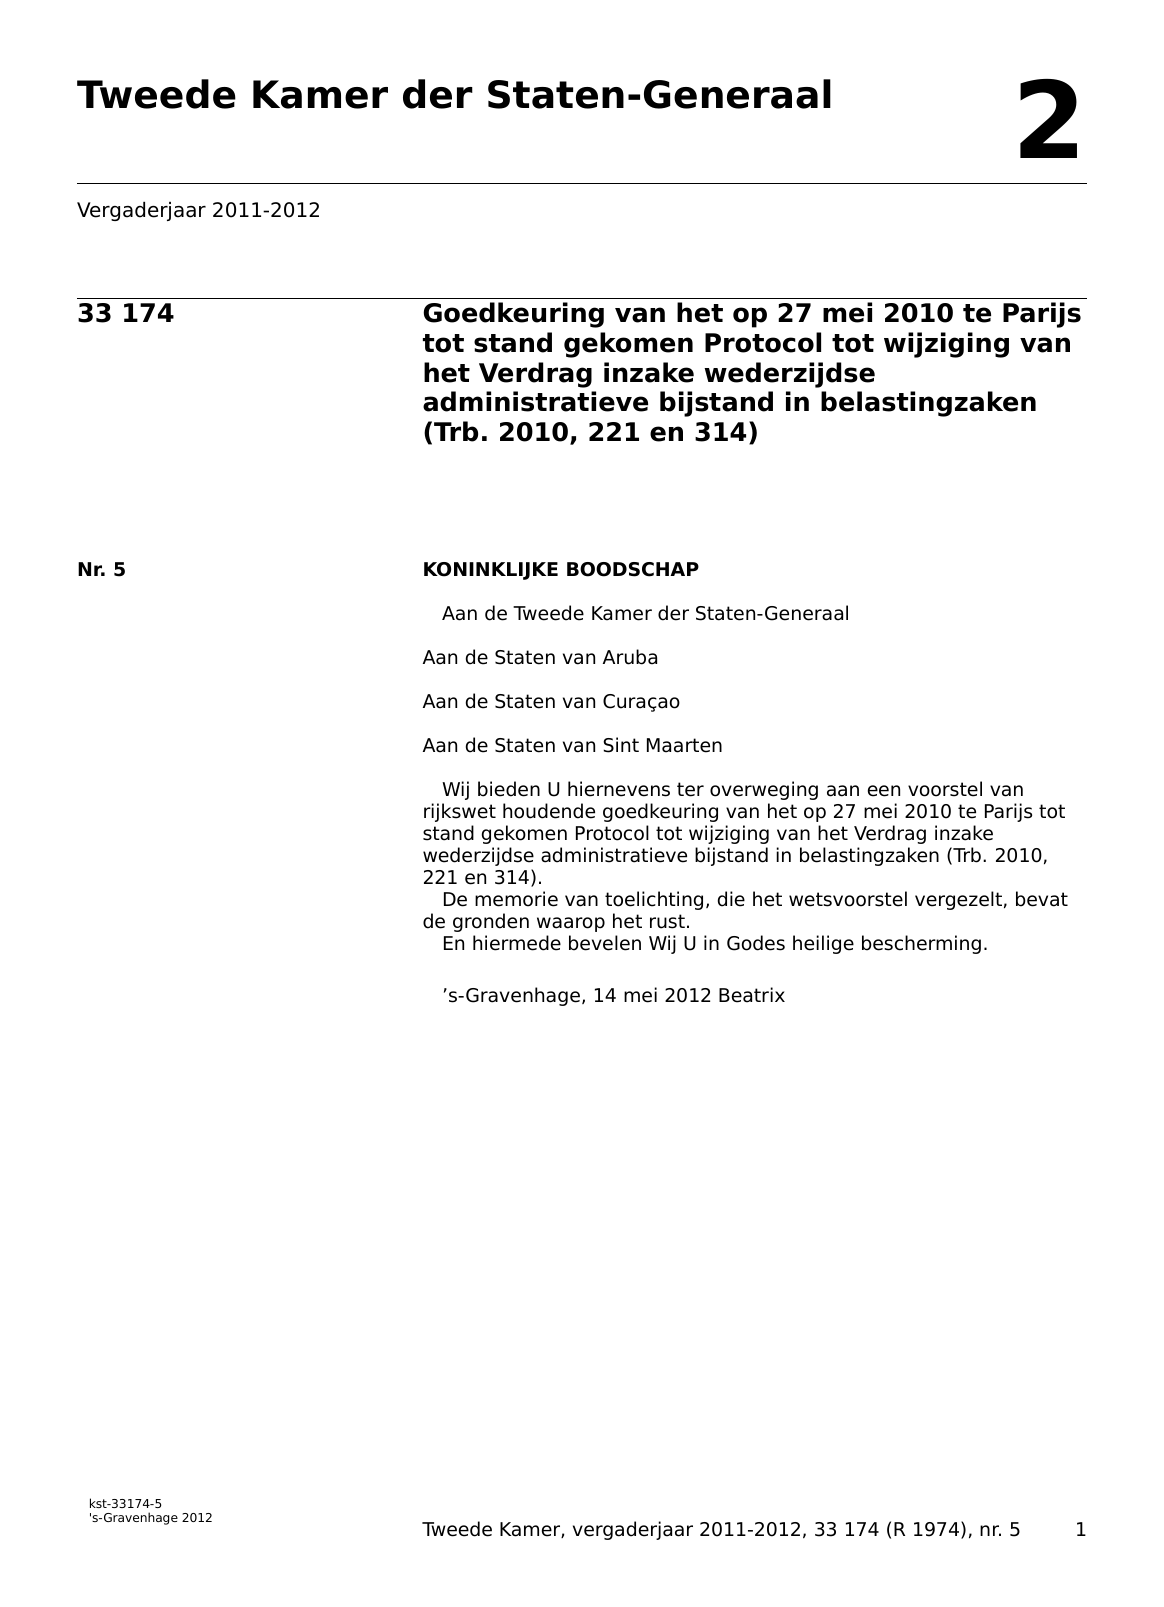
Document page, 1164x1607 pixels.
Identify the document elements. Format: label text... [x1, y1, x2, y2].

text Aan de Tweede Kamer der Staten-Generaal [422, 603, 1087, 624]
table_header 2 [886, 59, 1087, 183]
subtitle 33 174 Goedkeuring van het op 27 mei 2010 te Parijs tot stand gekomen Protocol tot wijziging van het Verdrag inzake wederzijdse administratieve bijstand in belastingzaken (Trb. 2010, 221 en 314) [77, 299, 1087, 447]
table_header Tweede Kamer der Staten-Generaal [77, 59, 886, 183]
text En hiermede bevelen Wij U in Godes heilige bescherming. [422, 933, 1087, 955]
text Wij bieden U hiernevens ter overweging aan een voorstel van rijkswet houdende goedkeuring van het op 27 mei 2010 te Parijs tot stand gekomen Protocol tot wijziging van het Verdrag inzake wederzijdse administratieve bijstand in belastingzaken (Trb. 2010, 221 en 314). [422, 779, 1087, 889]
subtitle Nr. 5 KONINKLIJKE BOODSCHAP [77, 558, 1087, 580]
text ’s-Gravenhage, 14 mei 2012 Beatrix [422, 985, 1087, 1007]
text Aan de Staten van Aruba [422, 647, 1087, 669]
text Aan de Staten van Curaçao [422, 691, 1087, 713]
text De memorie van toelichting, die het wetsvoorstel vergezelt, bevat de gronden waarop het rust. [422, 889, 1087, 933]
text 's-Gravenhage 2012 [88, 1511, 323, 1525]
text kst-33174-5 [88, 1497, 323, 1511]
table_cell Vergaderjaar 2011-2012 [77, 184, 1087, 298]
text Aan de Staten van Sint Maarten [422, 735, 1087, 757]
